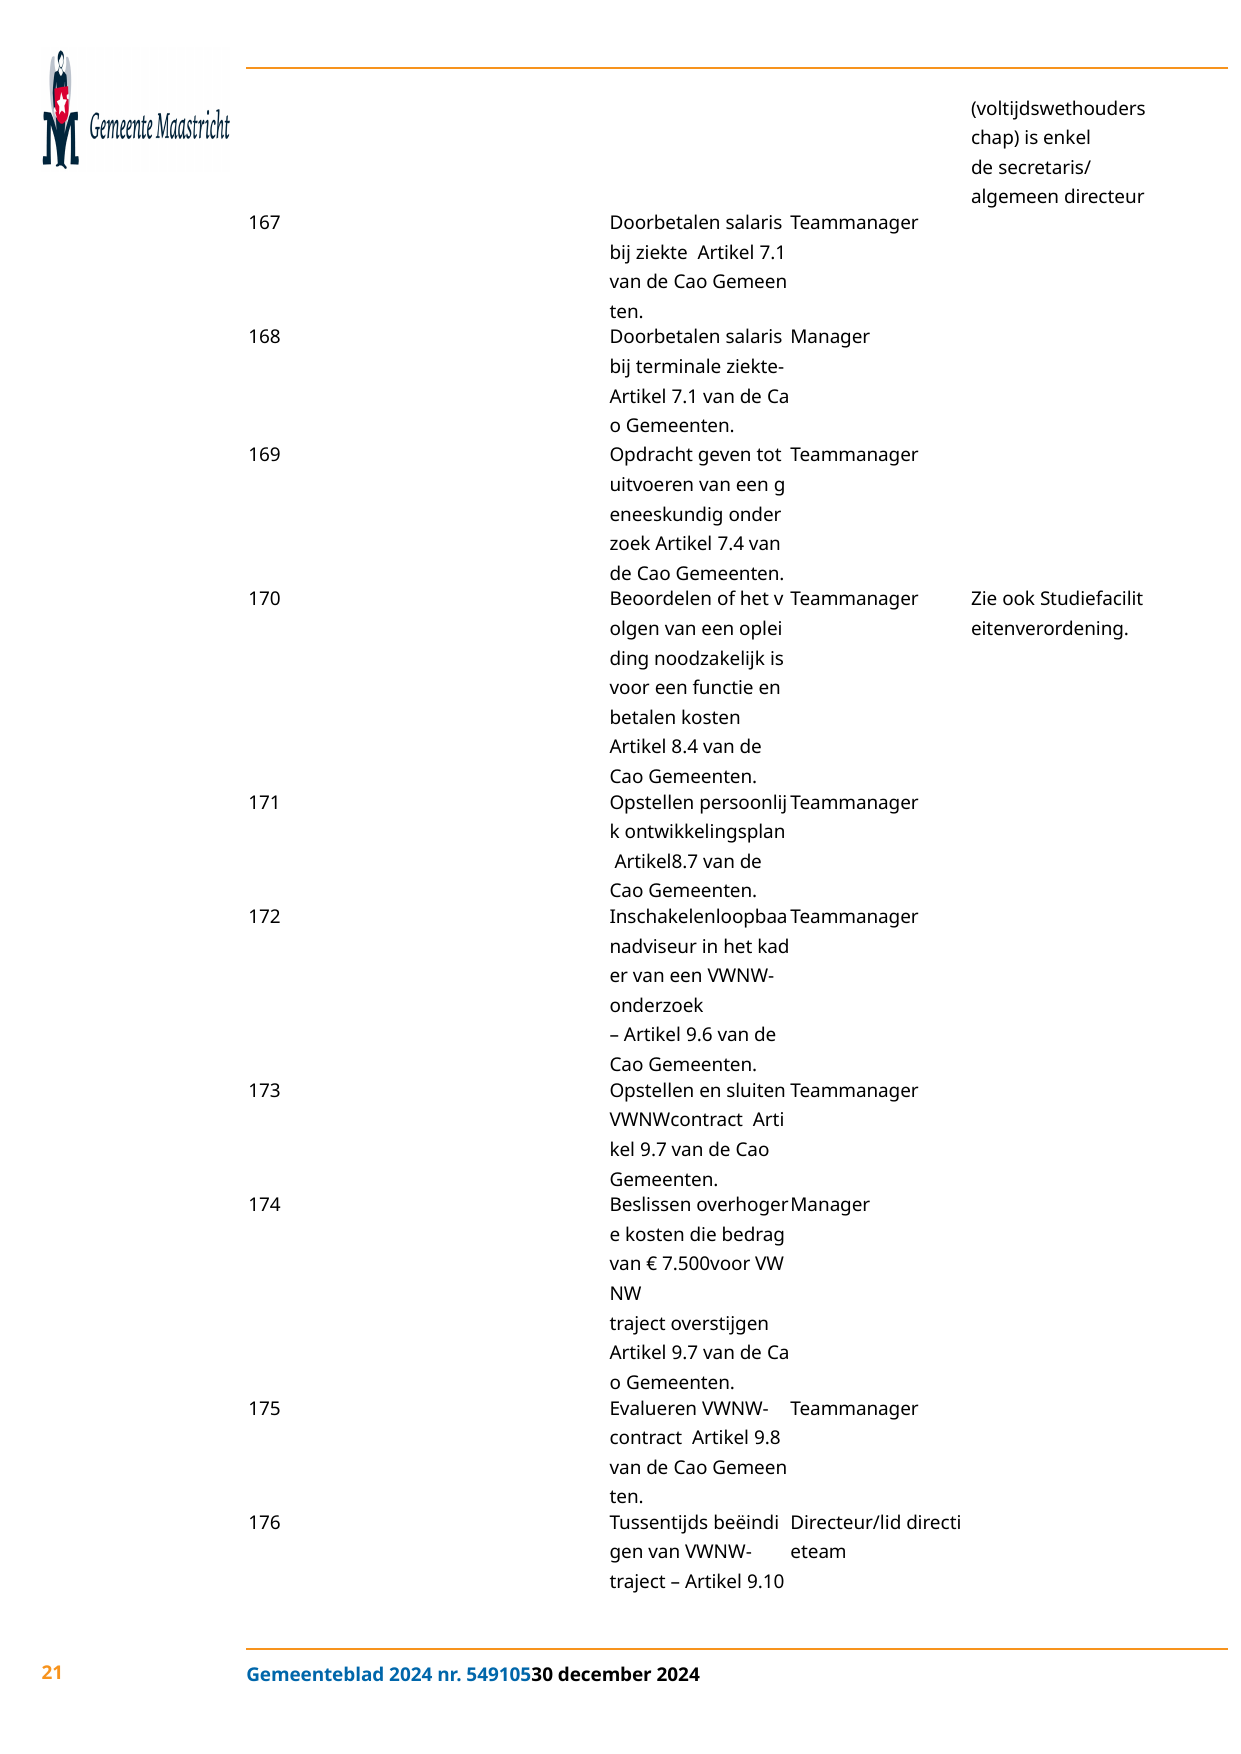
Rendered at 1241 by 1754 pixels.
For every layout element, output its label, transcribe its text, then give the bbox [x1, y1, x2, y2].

table_cell [429, 1509, 609, 1594]
table_cell [971, 209, 1152, 324]
table_cell [971, 1395, 1152, 1509]
table_cell [429, 1077, 609, 1191]
table_cell [429, 903, 609, 1077]
table_cell Tussentijds beëindigen van VWNW­traject – Artikel 9.10 [609, 1509, 790, 1594]
table_cell [429, 789, 609, 903]
table_cell Teammanager [790, 1077, 971, 1191]
table_cell Directeur/lid directieteam [790, 1509, 971, 1594]
table_cell Teammanager [790, 1395, 971, 1509]
table_cell Beslissen overhogere kosten die bedrag van € 7.500voor VWNW­ traject overstijgen ­ Artikel 9.7 van de Cao Gemeenten. [609, 1191, 790, 1395]
table_cell [429, 586, 609, 789]
table_cell [429, 1395, 609, 1509]
table_cell [248, 95, 429, 209]
table_header Teammanager [790, 442, 971, 586]
table_cell Teammanager [790, 789, 971, 903]
table_cell 167 [248, 209, 429, 324]
table_cell 173 [248, 1077, 429, 1191]
table_header Opdracht geven tot uitvoeren van een geneeskundig onderzoek ­Artikel 7.4 van de Cao Gemeenten. [609, 442, 790, 586]
table_cell [429, 95, 609, 209]
table_header [971, 442, 1152, 586]
table_cell [971, 1077, 1152, 1191]
table_cell [609, 95, 790, 209]
table_cell Teammanager [790, 903, 971, 1077]
table_cell 174 [248, 1191, 429, 1395]
table_cell [429, 324, 609, 438]
table_cell Doorbetalen salarisbij ziekte ­ Artikel 7.1 van de Cao Gemeenten. [609, 209, 790, 324]
table_cell 170 [248, 586, 429, 789]
table_cell [971, 1509, 1152, 1594]
table_cell Opstellen persoonlijk ontwikkelingsplan ­ Artikel8.7 van de Cao Gemeenten. [609, 789, 790, 903]
table_cell 175 [248, 1395, 429, 1509]
table_cell Beoordelen of het volgen van een opleiding noodzakelijk is voor een functie en betalen kosten ­ Artikel 8.4 van de Cao Gemeenten. [609, 586, 790, 789]
table_header [429, 442, 609, 586]
table_cell [971, 903, 1152, 1077]
table_cell Zie ook Studiefaciliteitenverordening. [971, 586, 1152, 789]
table_cell Teammanager [790, 209, 971, 324]
table_cell Opstellen en sluiten VWNW­contract ­ Artikel 9.7 van de Cao Gemeenten. [609, 1077, 790, 1191]
table_cell Teammanager [790, 586, 971, 789]
table_cell 168 [248, 324, 429, 438]
table_cell (voltijdswethouderschap) is enkel de secretaris/ algemeen directeur [971, 95, 1152, 209]
table_cell Doorbetalen salarisbij terminale ziekte­Artikel 7.1 van de Cao Gemeenten. [609, 324, 790, 438]
table_cell [971, 1191, 1152, 1395]
table_cell 171 [248, 789, 429, 903]
table_cell 172 [248, 903, 429, 1077]
table_cell Manager [790, 324, 971, 438]
table_header 169 [248, 442, 429, 586]
table_cell [971, 324, 1152, 438]
table_cell [790, 95, 971, 209]
table_cell [971, 789, 1152, 903]
table_cell [429, 1191, 609, 1395]
table_cell Evalueren VWNW­contract ­ Artikel 9.8 van de Cao Gemeenten. [609, 1395, 790, 1509]
table_cell 176 [248, 1509, 429, 1594]
table_cell [429, 209, 609, 324]
table_cell Manager [790, 1191, 971, 1395]
picture [41, 47, 231, 172]
table_cell Inschakelenloopbaanadviseur in het kader van een VWNW­onderzoek – Artikel 9.6 van de Cao Gemeenten. [609, 903, 790, 1077]
